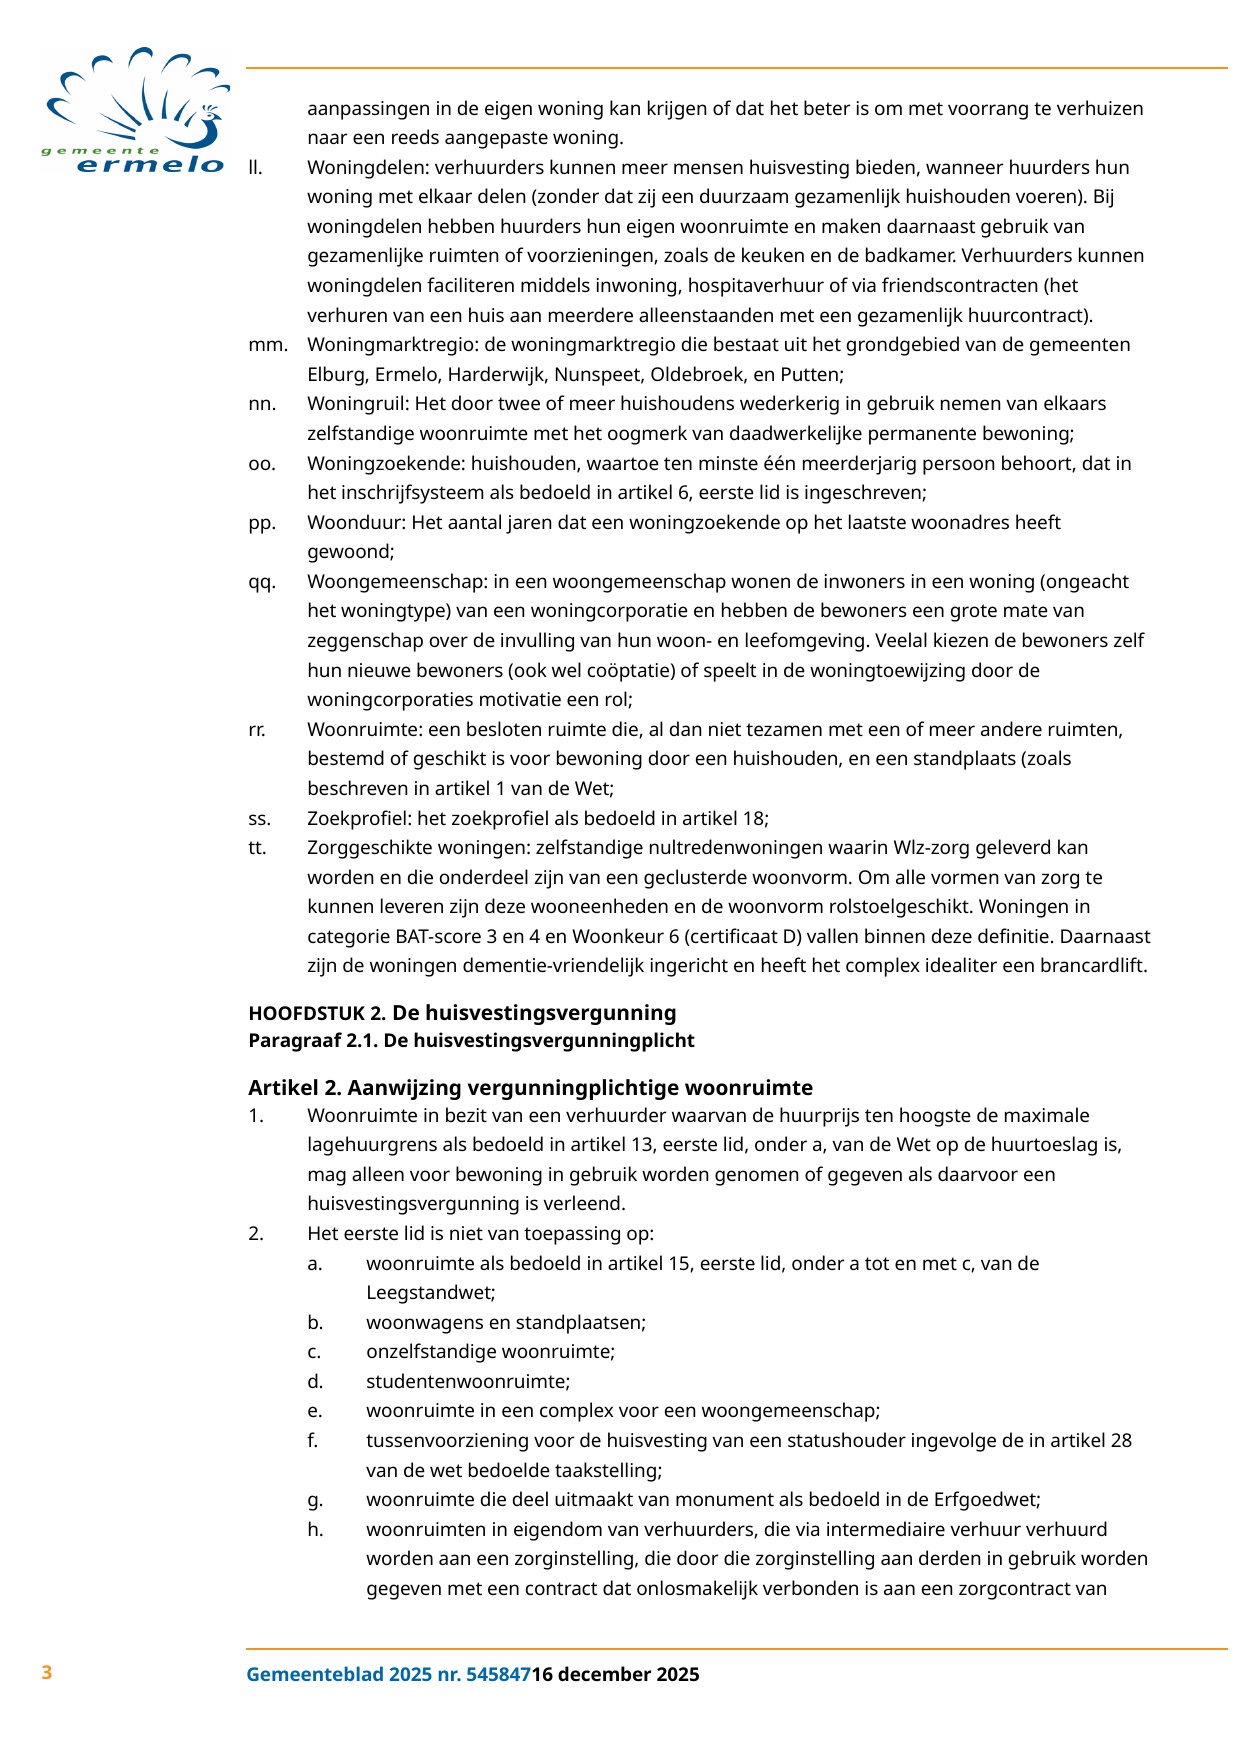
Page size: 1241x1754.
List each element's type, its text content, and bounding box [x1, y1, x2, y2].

list woonwagens en standplaatsen; [307, 1309, 1152, 1334]
list Woonduur: Het aantal jaren dat een woningzoekende op het laatste woonadres heeft gewoond; [248, 509, 1152, 564]
list onzelfstandige woonruimte; [307, 1338, 1152, 1364]
list aanpassingen in de eigen woning kan krijgen of dat het beter is om met voorrang te verhuizen naar een reeds aangepaste woning. [248, 95, 1152, 150]
list woonruimte als bedoeld in artikel 15, eerste lid, onder a tot en met c, van de Leegstandwet; [307, 1250, 1152, 1305]
list Woningmarktregio: de woningmarktregio die bestaat uit het grondgebied van de gemeenten Elburg, Ermelo, Harderwijk, Nunspeet, Oldebroek, en Putten; [248, 331, 1152, 387]
list Het eerste lid is niet van toepassing op: [248, 1220, 1152, 1246]
list studentenwoonruimte; [307, 1368, 1152, 1394]
list woonruimte in een complex voor een woongemeenschap; [307, 1398, 1152, 1423]
list Woonruimte in bezit van een verhuurder waarvan de huurprijs ten hoogste de maximale lagehuurgrens als bedoeld in artikel 13, eerste lid, onder a, van de Wet op de huurtoeslag is, mag alleen voor bewoning in gebruik worden genomen of gegeven als daarvoor een huisvestingsvergunning is verleend. [248, 1102, 1152, 1216]
list woonruimten in eigendom van verhuurders, die via intermediaire verhuur verhuurd worden aan een zorginstelling, die door die zorginstelling aan derden in gebruik worden gegeven met een contract dat onlosmakelijk verbonden is aan een zorgcontract van [307, 1516, 1152, 1601]
list Woningzoekende: huishouden, waartoe ten minste één meerderjarig persoon behoort, dat in het inschrijfsysteem als bedoeld in artikel 6, eerste lid is ingeschreven; [248, 450, 1152, 505]
text Artikel 2. Aanwijzing vergunningplichtige woonruimte [248, 1073, 1152, 1102]
list Woonruimte: een besloten ruimte die, al dan niet tezamen met een of meer andere ruimten, bestemd of geschikt is voor bewoning door een huishouden, en een standplaats (zoals beschreven in artikel 1 van de Wet; [248, 716, 1152, 801]
list tussenvoorziening voor de huisvesting van een statushouder ingevolge de in artikel 28 van de wet bedoelde taakstelling; [307, 1427, 1152, 1482]
text Paragraaf 2.1. De huisvestingsvergunningplicht [248, 1027, 1152, 1052]
list Woongemeenschap: in een woongemeenschap wonen de inwoners in een woning (ongeacht het woningtype) van een woningcorporatie en hebben de bewoners een grote mate van zeggenschap over de invulling van hun woon- en leefomgeving. Veelal kiezen de bewoners zelf hun nieuwe bewoners (ook wel coöptatie) of speelt in de woningtoewijzing door de woningcorporaties motivatie een rol; [248, 568, 1152, 712]
list woonruimte die deel uitmaakt van monument als bedoeld in de Erfgoedwet; [307, 1486, 1152, 1512]
text HOOFDSTUK 2. De huisvestingsvergunning [248, 998, 1152, 1027]
picture [41, 47, 231, 172]
list Zorggeschikte woningen: zelfstandige nultredenwoningen waarin Wlz-zorg geleverd kan worden en die onderdeel zijn van een geclusterde woonvorm. Om alle vormen van zorg te kunnen leveren zijn deze wooneenheden en de woonvorm rolstoelgeschikt. Woningen in categorie BAT-score 3 en 4 en Woonkeur 6 (certificaat D) vallen binnen deze definitie. Daarnaast zijn de woningen dementie-vriendelijk ingericht en heeft het complex idealiter een brancardlift. [248, 834, 1152, 978]
list Woningdelen: verhuurders kunnen meer mensen huisvesting bieden, wanneer huurders hun woning met elkaar delen (zonder dat zij een duurzaam gezamenlijk huishouden voeren). Bij woningdelen hebben huurders hun eigen woonruimte en maken daarnaast gebruik van gezamenlijke ruimten of voorzieningen, zoals de keuken en de badkamer. Verhuurders kunnen woningdelen faciliteren middels inwoning, hospitaverhuur of via friendscontracten (het verhuren van een huis aan meerdere alleenstaanden met een gezamenlijk huurcontract). [248, 154, 1152, 328]
list Woningruil: Het door twee of meer huishoudens wederkerig in gebruik nemen van elkaars zelfstandige woonruimte met het oogmerk van daadwerkelijke permanente bewoning; [248, 391, 1152, 446]
list Zoekprofiel: het zoekprofiel als bedoeld in artikel 18; [248, 805, 1152, 831]
